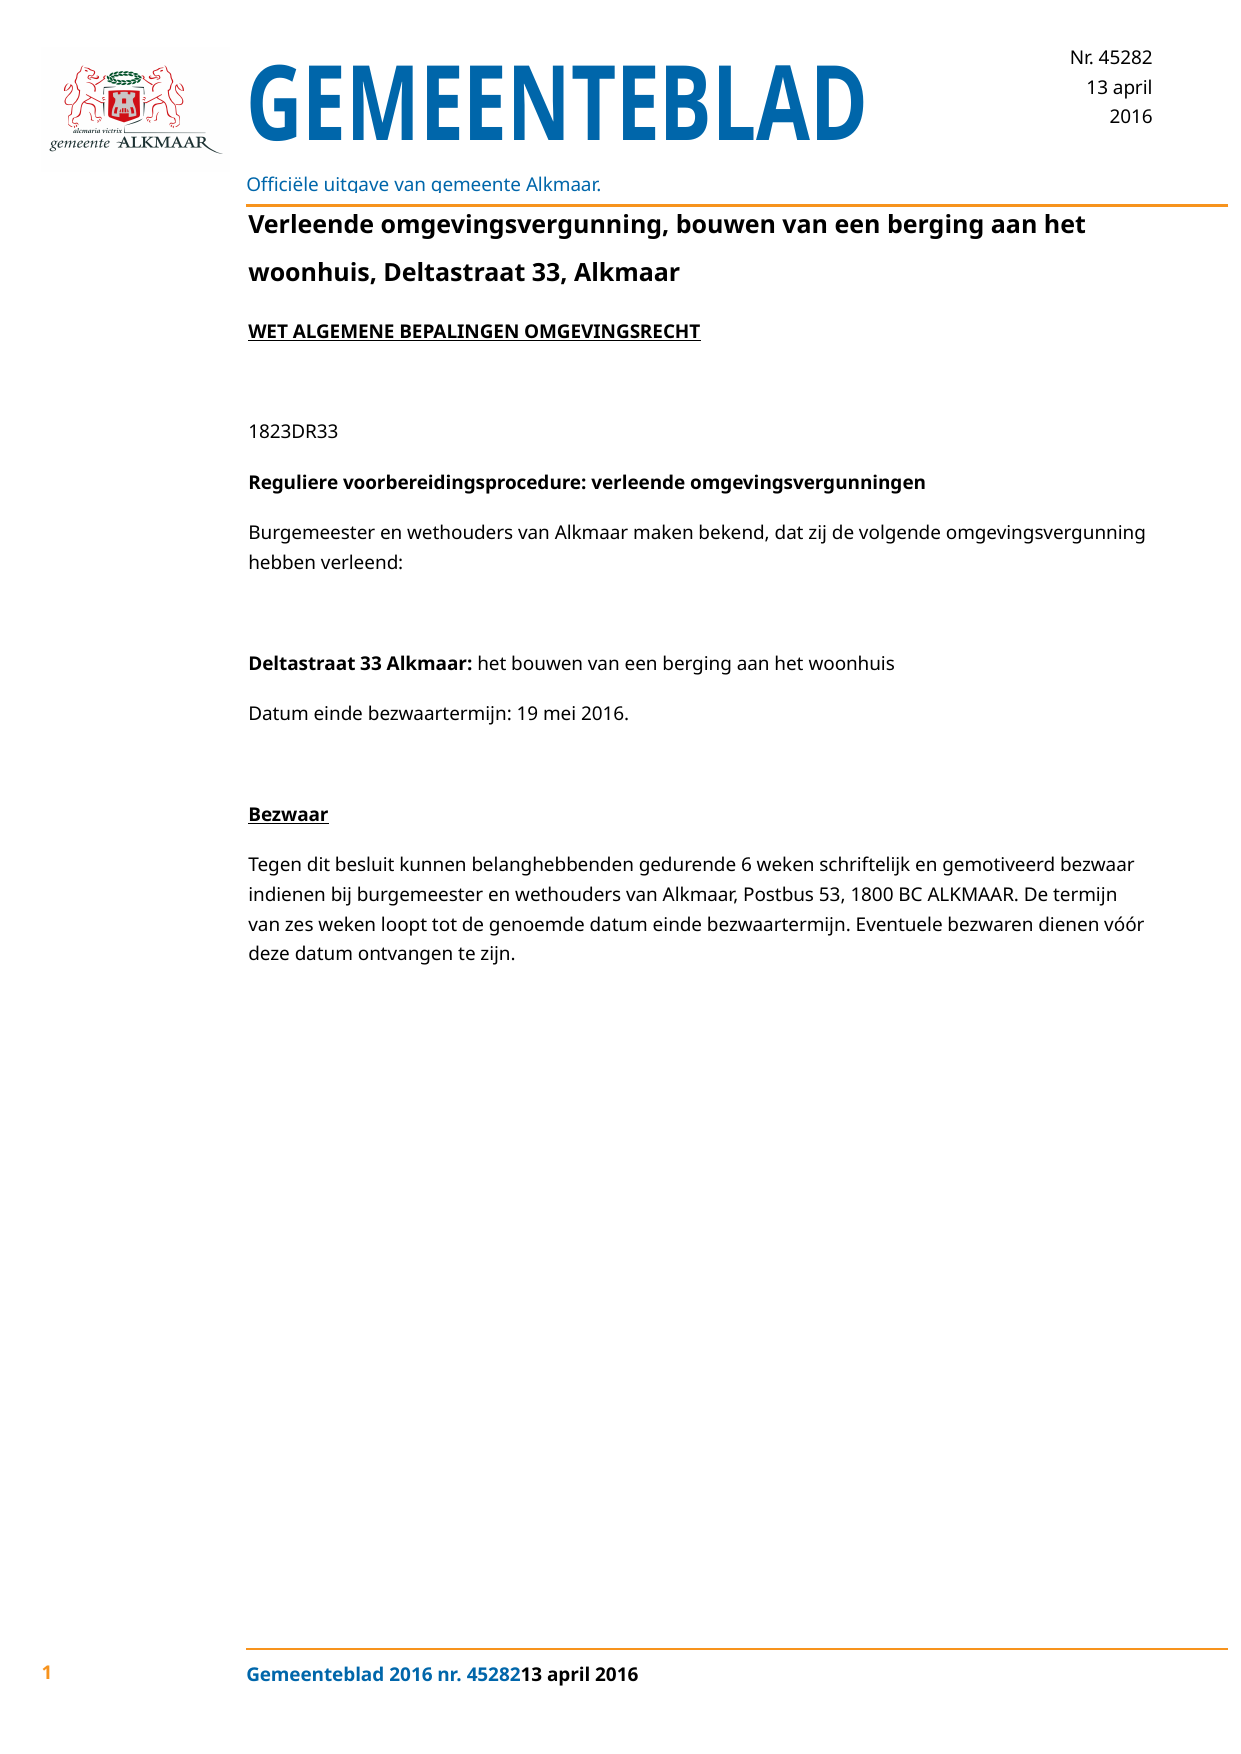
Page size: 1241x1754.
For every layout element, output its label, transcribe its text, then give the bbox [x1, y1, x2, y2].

text WET ALGEMENE BEPALINGEN OMGEVINGSRECHT [248, 318, 1152, 344]
text 1823DR33 [248, 419, 1152, 444]
text Tegen dit besluit kunnen belanghebbenden gedurende 6 weken schriftelijk en gemotiveerd bezwaar indienen bij burgemeester en wethouders van Alkmaar, Postbus 53, 1800 BC ALKMAAR. De termijn van zes weken loopt tot de genoemde datum einde bezwaartermijn. Eventuele bezwaren dienen vóór deze datum ontvangen te zijn. [248, 852, 1152, 966]
text Bezwaar [248, 801, 1152, 827]
text Reguliere voorbereidingsprocedure: verleende omgevingsvergunningen [248, 469, 1152, 495]
text Verleende omgevingsvergunning, bouwen van een berging aan het woonhuis, Deltastraat 33, Alkmaar [248, 207, 1152, 288]
text Deltastraat 33 Alkmaar: het bouwen van een berging aan het woonhuis [248, 650, 1152, 676]
text Datum einde bezwaartermijn: 19 mei 2016. [248, 700, 1152, 726]
picture [41, 47, 231, 172]
text Burgemeester en wethouders van Alkmaar maken bekend, dat zij de volgende omgevingsvergunning hebben verleend: [248, 519, 1152, 575]
